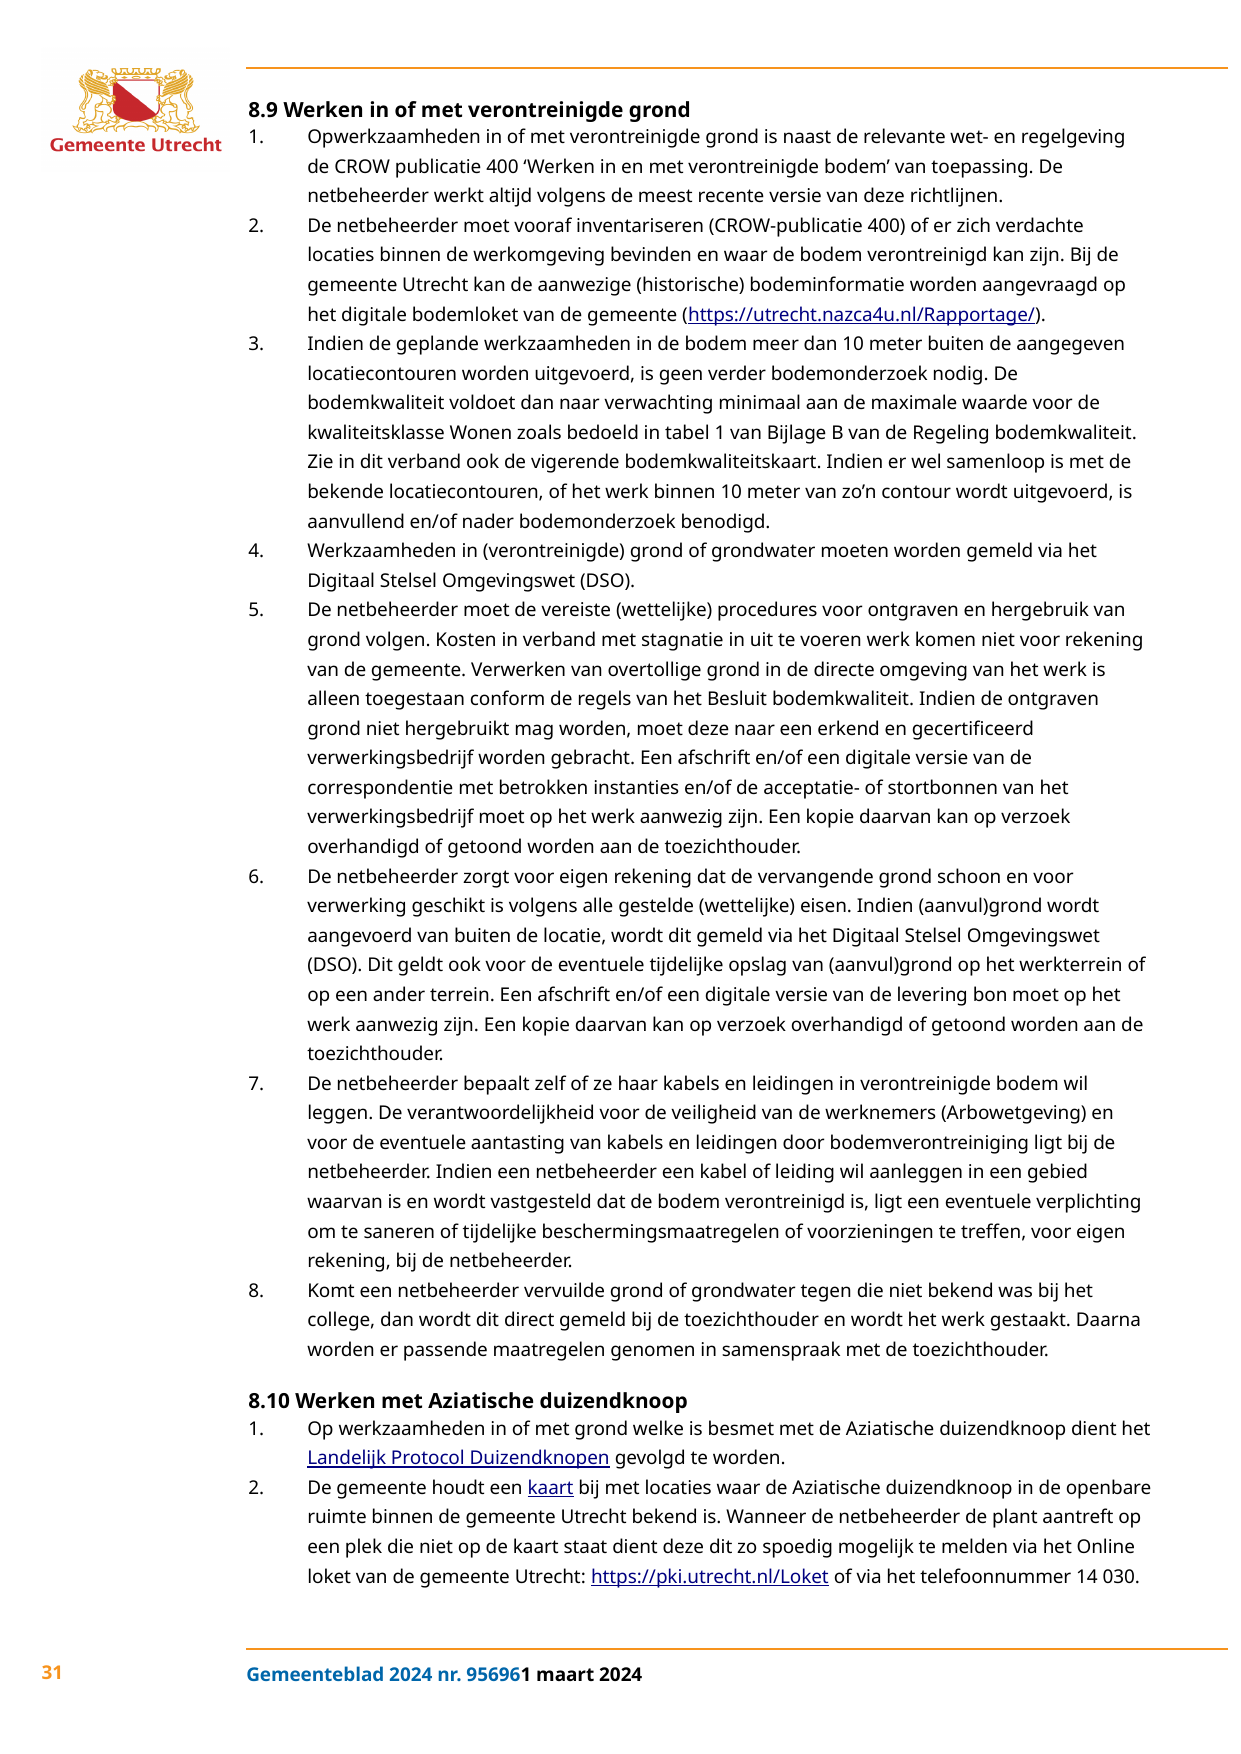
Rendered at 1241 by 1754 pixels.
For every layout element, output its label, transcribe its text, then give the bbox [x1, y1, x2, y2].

list De gemeente houdt een kaart bij met locaties waar de Aziatische duizendknoop in de openbare ruimte binnen de gemeente Utrecht bekend is. Wanneer de netbeheerder de plant aantreft op een plek die niet op de kaart staat dient deze dit zo spoedig mogelijk te melden via het Online loket van de gemeente Utrecht: https://pki.utrecht.nl/Loket of via het telefoonnummer 14 030. [248, 1474, 1152, 1589]
text 8.9 Werken in of met verontreinigde grond [248, 95, 1152, 123]
list Indien de geplande werkzaamheden in de bodem meer dan 10 meter buiten de aangegeven locatiecontouren worden uitgevoerd, is geen verder bodemonderzoek nodig. De bodemkwaliteit voldoet dan naar verwachting minimaal aan de maximale waarde voor de kwaliteitsklasse Wonen zoals bedoeld in tabel 1 van Bijlage B van de Regeling bodemkwaliteit. Zie in dit verband ook de vigerende bodemkwaliteitskaart. Indien er wel samenloop is met de bekende locatiecontouren, of het werk binnen 10 meter van zo’n contour wordt uitgevoerd, is aanvullend en/of nader bodemonderzoek benodigd. [248, 330, 1152, 533]
list Werkzaamheden in (verontreinigde) grond of grondwater moeten worden gemeld via het Digitaal Stelsel Omgevingswet (DSO). [248, 537, 1152, 593]
list De netbeheerder moet de vereiste (wettelijke) procedures voor ontgraven en hergebruik van grond volgen. Kosten in verband met stagnatie in uit te voeren werk komen niet voor rekening van de gemeente. Verwerken van overtollige grond in de directe omgeving van het werk is alleen toegestaan conform de regels van het Besluit bodemkwaliteit. Indien de ontgraven grond niet hergebruikt mag worden, moet deze naar een erkend en gecertificeerd verwerkingsbedrijf worden gebracht. Een afschrift en/of een digitale versie van de correspondentie met betrokken instanties en/of de acceptatie- of stortbonnen van het verwerkingsbedrijf moet op het werk aanwezig zijn. Een kopie daarvan kan op verzoek overhandigd of getoond worden aan de toezichthouder. [248, 597, 1152, 859]
list Komt een netbeheerder vervuilde grond of grondwater tegen die niet bekend was bij het college, dan wordt dit direct gemeld bij de toezichthouder en wordt het werk gestaakt. Daarna worden er passende maatregelen genomen in samenspraak met de toezichthouder. [248, 1277, 1152, 1362]
list De netbeheerder moet vooraf inventariseren (CROW-publicatie 400) of er zich verdachte locaties binnen de werkomgeving bevinden en waar de bodem verontreinigd kan zijn. Bij de gemeente Utrecht kan de aanwezige (historische) bodeminformatie worden aangevraagd op het digitale bodemloket van de gemeente (https://utrecht.nazca4u.nl/Rapportage/). [248, 212, 1152, 326]
list De netbeheerder bepaalt zelf of ze haar kabels en leidingen in verontreinigde bodem wil leggen. De verantwoordelijkheid voor de veiligheid van de werknemers (Arbowetgeving) en voor de eventuele aantasting van kabels en leidingen door bodemverontreiniging ligt bij de netbeheerder. Indien een netbeheerder een kabel of leiding wil aanleggen in een gebied waarvan is en wordt vastgesteld dat de bodem verontreinigd is, ligt een eventuele verplichting om te saneren of tijdelijke beschermingsmaatregelen of voorzieningen te treffen, voor eigen rekening, bij de netbeheerder. [248, 1070, 1152, 1273]
list De netbeheerder zorgt voor eigen rekening dat de vervangende grond schoon en voor verwerking geschikt is volgens alle gestelde (wettelijke) eisen. Indien (aanvul)grond wordt aangevoerd van buiten de locatie, wordt dit gemeld via het Digitaal Stelsel Omgevingswet (DSO). Dit geldt ook voor de eventuele tijdelijke opslag van (aanvul)grond op het werkterrein of op een ander terrein. Een afschrift en/of een digitale versie van de levering bon moet op het werk aanwezig zijn. Een kopie daarvan kan op verzoek overhandigd of getoond worden aan de toezichthouder. [248, 863, 1152, 1066]
list Opwerkzaamheden in of met verontreinigde grond is naast de relevante wet- en regelgeving de CROW publicatie 400 ‘Werken in en met verontreinigde bodem’ van toepassing. De netbeheerder werkt altijd volgens de meest recente versie van deze richtlijnen. [248, 123, 1152, 208]
picture [41, 47, 231, 172]
text 8.10 Werken met Aziatische duizendknoop [248, 1387, 1152, 1415]
list Op werkzaamheden in of met grond welke is besmet met de Aziatische duizendknoop dient het Landelijk Protocol Duizendknopen gevolgd te worden. [248, 1415, 1152, 1470]
